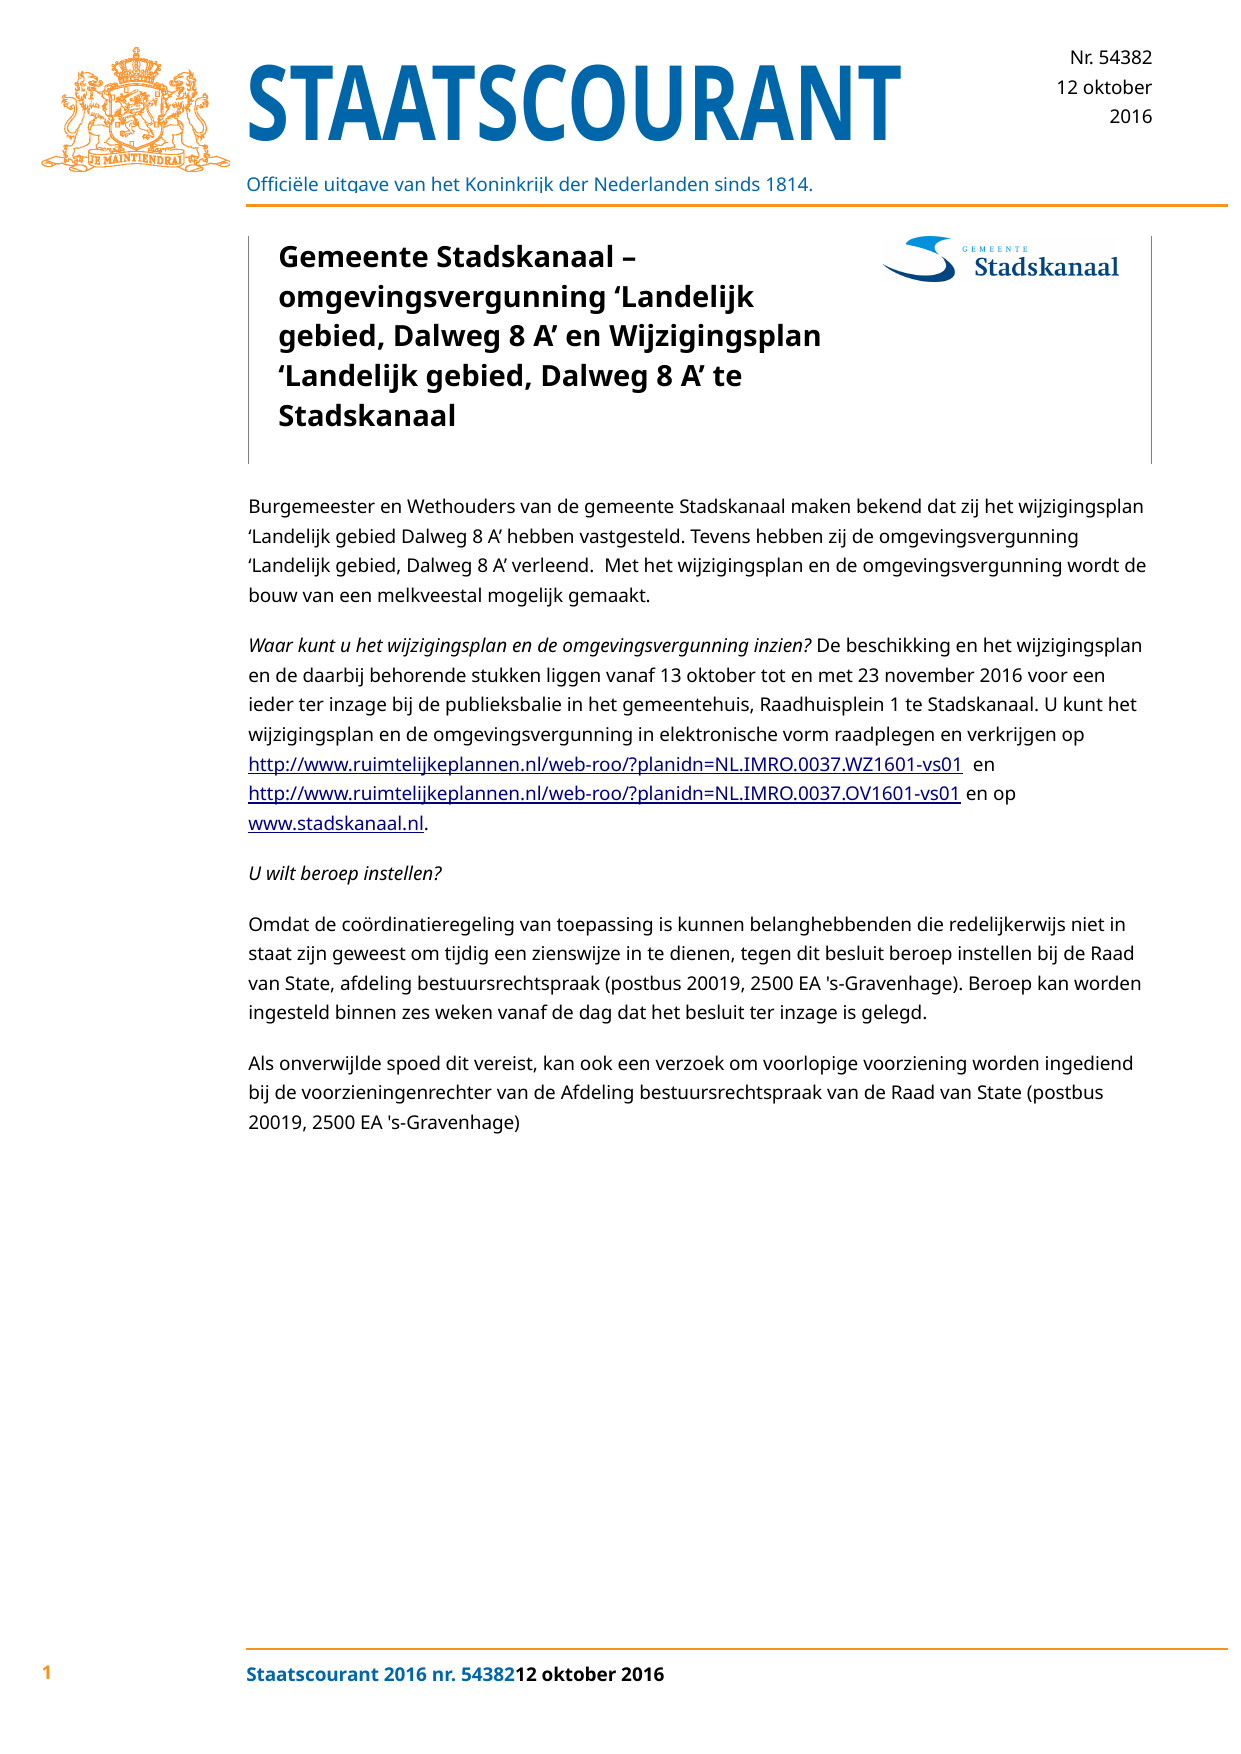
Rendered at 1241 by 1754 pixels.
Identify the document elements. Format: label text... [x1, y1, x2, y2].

text Omdat de coördinatieregeling van toepassing is kunnen belanghebbenden die redelijkerwijs niet in staat zijn geweest om tijdig een zienswijze in te dienen, tegen dit besluit beroep instellen bij de Raad van State, afdeling bestuursrechtspraak (postbus 20019, 2500 EA 's-Gravenhage). Beroep kan worden ingesteld binnen zes weken vanaf de dag dat het besluit ter inzage is gelegd. [248, 911, 1152, 1025]
table_header Gemeente Stadskanaal –omgevingsvergunning ‘Landelijk gebied, Dalweg 8 A’ en Wijzigingsplan ‘Landelijk gebied, Dalweg 8 A’ te Stadskanaal [249, 236, 850, 464]
table_header [850, 236, 1151, 464]
text U wilt beroep instellen? [248, 860, 1152, 886]
text Burgemeester en Wethouders van de gemeente Stadskanaal maken bekend dat zij het wijzigingsplan ‘Landelijk gebied Dalweg 8 A’ hebben vastgesteld. Tevens hebben zij de omgevingsvergunning ‘Landelijk gebied, Dalweg 8 A’ verleend. Met het wijzigingsplan en de omgevingsvergunning wordt de bouw van een melkveestal mogelijk gemaakt. [248, 493, 1152, 608]
text Waar kunt u het wijzigingsplan en de omgevingsvergunning inzien? De beschikking en het wijzigingsplan en de daarbij behorende stukken liggen vanaf 13 oktober tot en met 23 november 2016 voor een ieder ter inzage bij de publieksbalie in het gemeentehuis, Raadhuisplein 1 te Stadskanaal. U kunt het wijzigingsplan en de omgevingsvergunning in elektronische vorm raadplegen en verkrijgen op http://www.ruimtelijkeplannen.nl/web-roo/?planidn=NL.IMRO.0037.WZ1601-vs01 en http://www.ruimtelijkeplannen.nl/web-roo/?planidn=NL.IMRO.0037.OV1601-vs01 en op www.stadskanaal.nl. [248, 632, 1152, 836]
text Als onverwijlde spoed dit vereist, kan ook een verzoek om voorlopige voorziening worden ingediend bij de voorzieningenrechter van de Afdeling bestuursrechtspraak van de Raad van State (postbus 20019, 2500 EA 's-Gravenhage) [248, 1050, 1152, 1135]
picture [882, 236, 1119, 282]
picture [41, 47, 231, 172]
